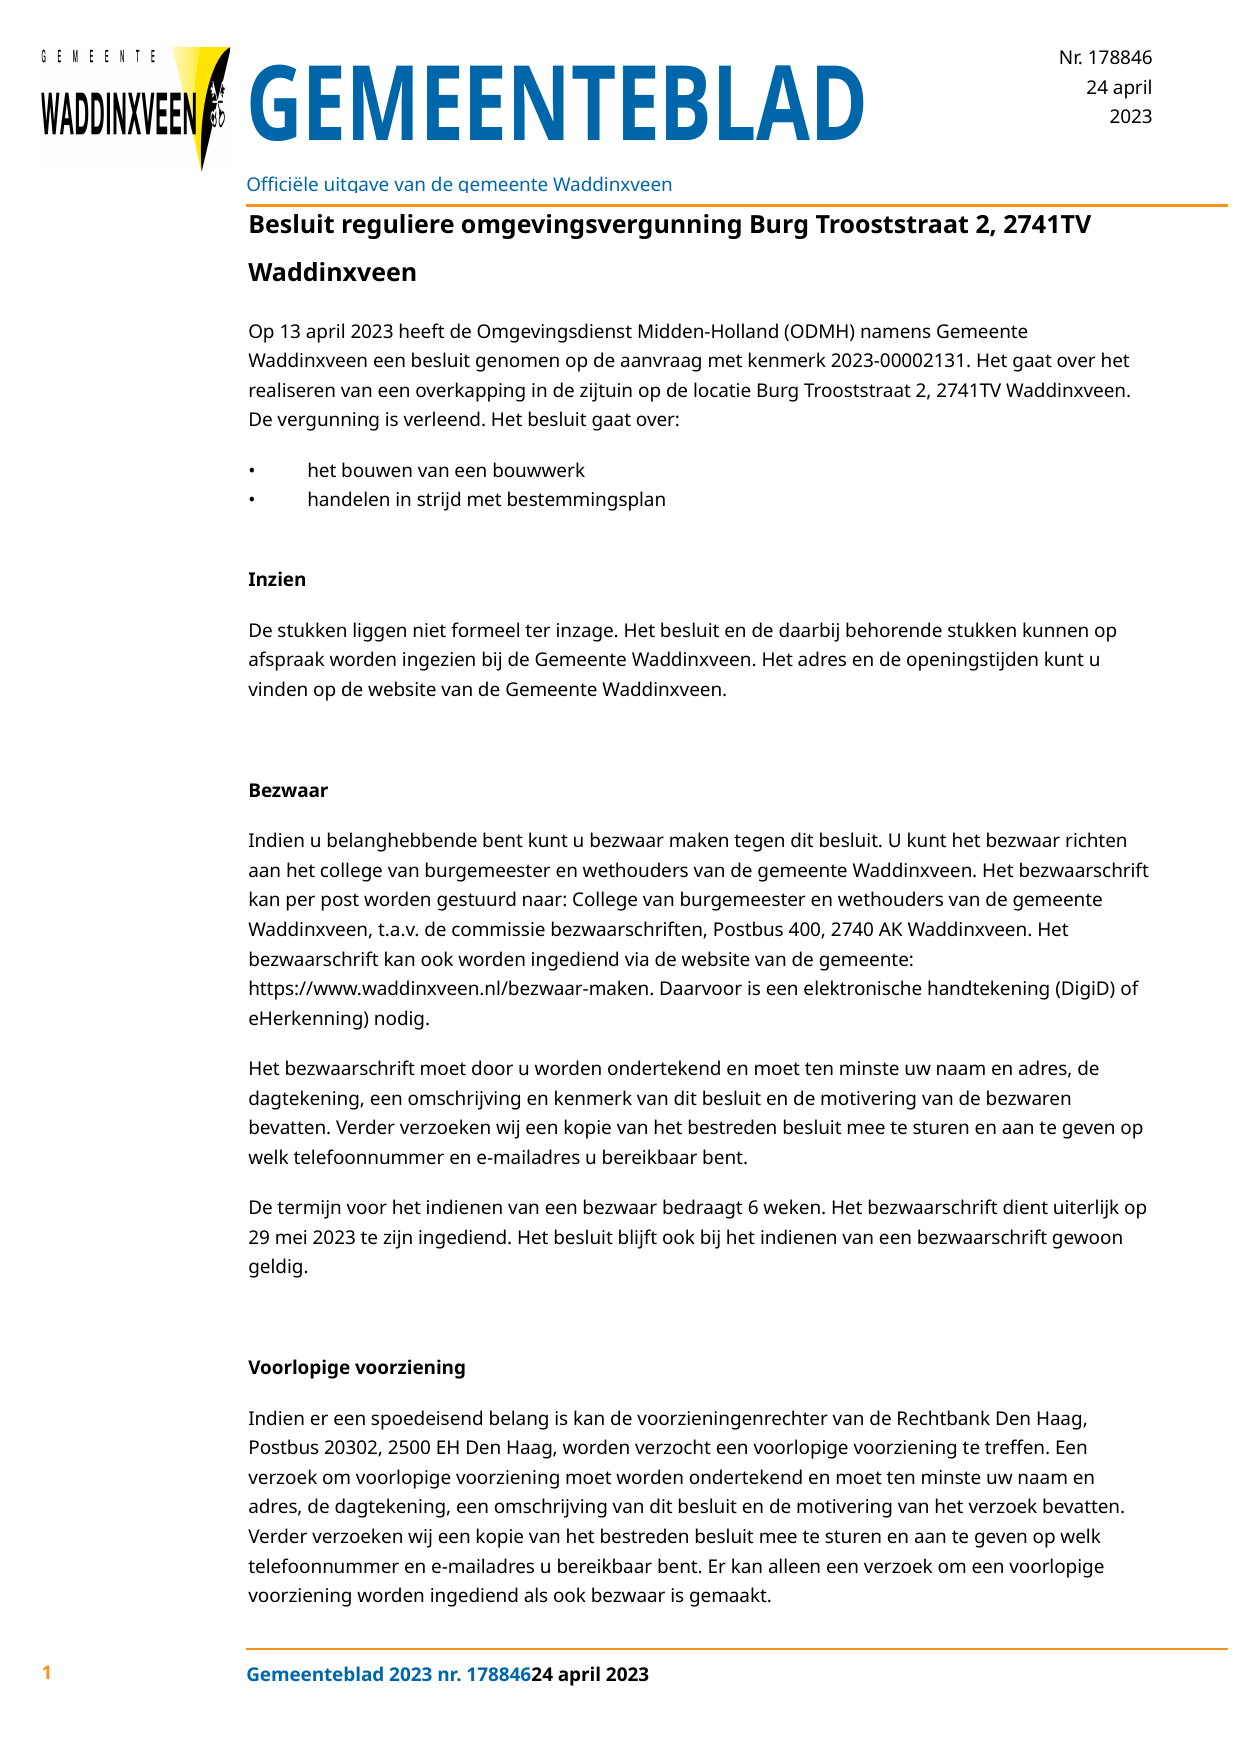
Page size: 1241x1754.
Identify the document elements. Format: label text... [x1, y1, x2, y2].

text Op 13 april 2023 heeft de Omgevingsdienst Midden-Holland (ODMH) namens Gemeente Waddinxveen een besluit genomen op de aanvraag met kenmerk 2023-00002131. Het gaat over het realiseren van een overkapping in de zijtuin op de locatie Burg Trooststraat 2, 2741TV Waddinxveen. De vergunning is verleend. Het besluit gaat over: [248, 318, 1152, 432]
list het bouwen van een bouwwerk [248, 457, 1152, 483]
text Inzien [248, 567, 1152, 592]
text Bezwaar [248, 777, 1152, 803]
text Het bezwaarschrift moet door u worden ondertekend en moet ten minste uw naam en adres, de dagtekening, een omschrijving en kenmerk van dit besluit en de motivering van de bezwaren bevatten. Verder verzoeken wij een kopie van het bestreden besluit mee te sturen en aan te geven op welk telefoonnummer en e-mailadres u bereikbaar bent. [248, 1055, 1152, 1170]
text Indien u belanghebbende bent kunt u bezwaar maken tegen dit besluit. U kunt het bezwaar richten aan het college van burgemeester en wethouders van de gemeente Waddinxveen. Het bezwaarschrift kan per post worden gestuurd naar: College van burgemeester en wethouders van de gemeente Waddinxveen, t.a.v. de commissie bezwaarschriften, Postbus 400, 2740 AK Waddinxveen. Het bezwaarschrift kan ook worden ingediend via de website van de gemeente: https://www.waddinxveen.nl/bezwaar-maken. Daarvoor is een elektronische handtekening (DigiD) of eHerkenning) nodig. [248, 827, 1152, 1031]
picture [41, 47, 231, 172]
text De termijn voor het indienen van een bezwaar bedraagt 6 weken. Het bezwaarschrift dient uiterlijk op 29 mei 2023 te zijn ingediend. Het besluit blijft ook bij het indienen van een bezwaarschrift gewoon geldig. [248, 1194, 1152, 1279]
text Voorlopige voorziening [248, 1354, 1152, 1380]
list handelen in strijd met bestemmingsplan [248, 487, 1152, 512]
text Indien er een spoedeisend belang is kan de voorzieningenrechter van de Rechtbank Den Haag, Postbus 20302, 2500 EH Den Haag, worden verzocht een voorlopige voorziening te treffen. Een verzoek om voorlopige voorziening moet worden ondertekend en moet ten minste uw naam en adres, de dagtekening, een omschrijving van dit besluit en de motivering van het verzoek bevatten. Verder verzoeken wij een kopie van het bestreden besluit mee te sturen en aan te geven op welk telefoonnummer en e-mailadres u bereikbaar bent. Er kan alleen een verzoek om een voorlopige voorziening worden ingediend als ook bezwaar is gemaakt. [248, 1405, 1152, 1608]
text Besluit reguliere omgevingsvergunning Burg Trooststraat 2, 2741TV Waddinxveen [248, 207, 1152, 288]
text De stukken liggen niet formeel ter inzage. Het besluit en de daarbij behorende stukken kunnen op afspraak worden ingezien bij de Gemeente Waddinxveen. Het adres en de openingstijden kunt u vinden op de website van de Gemeente Waddinxveen. [248, 617, 1152, 702]
